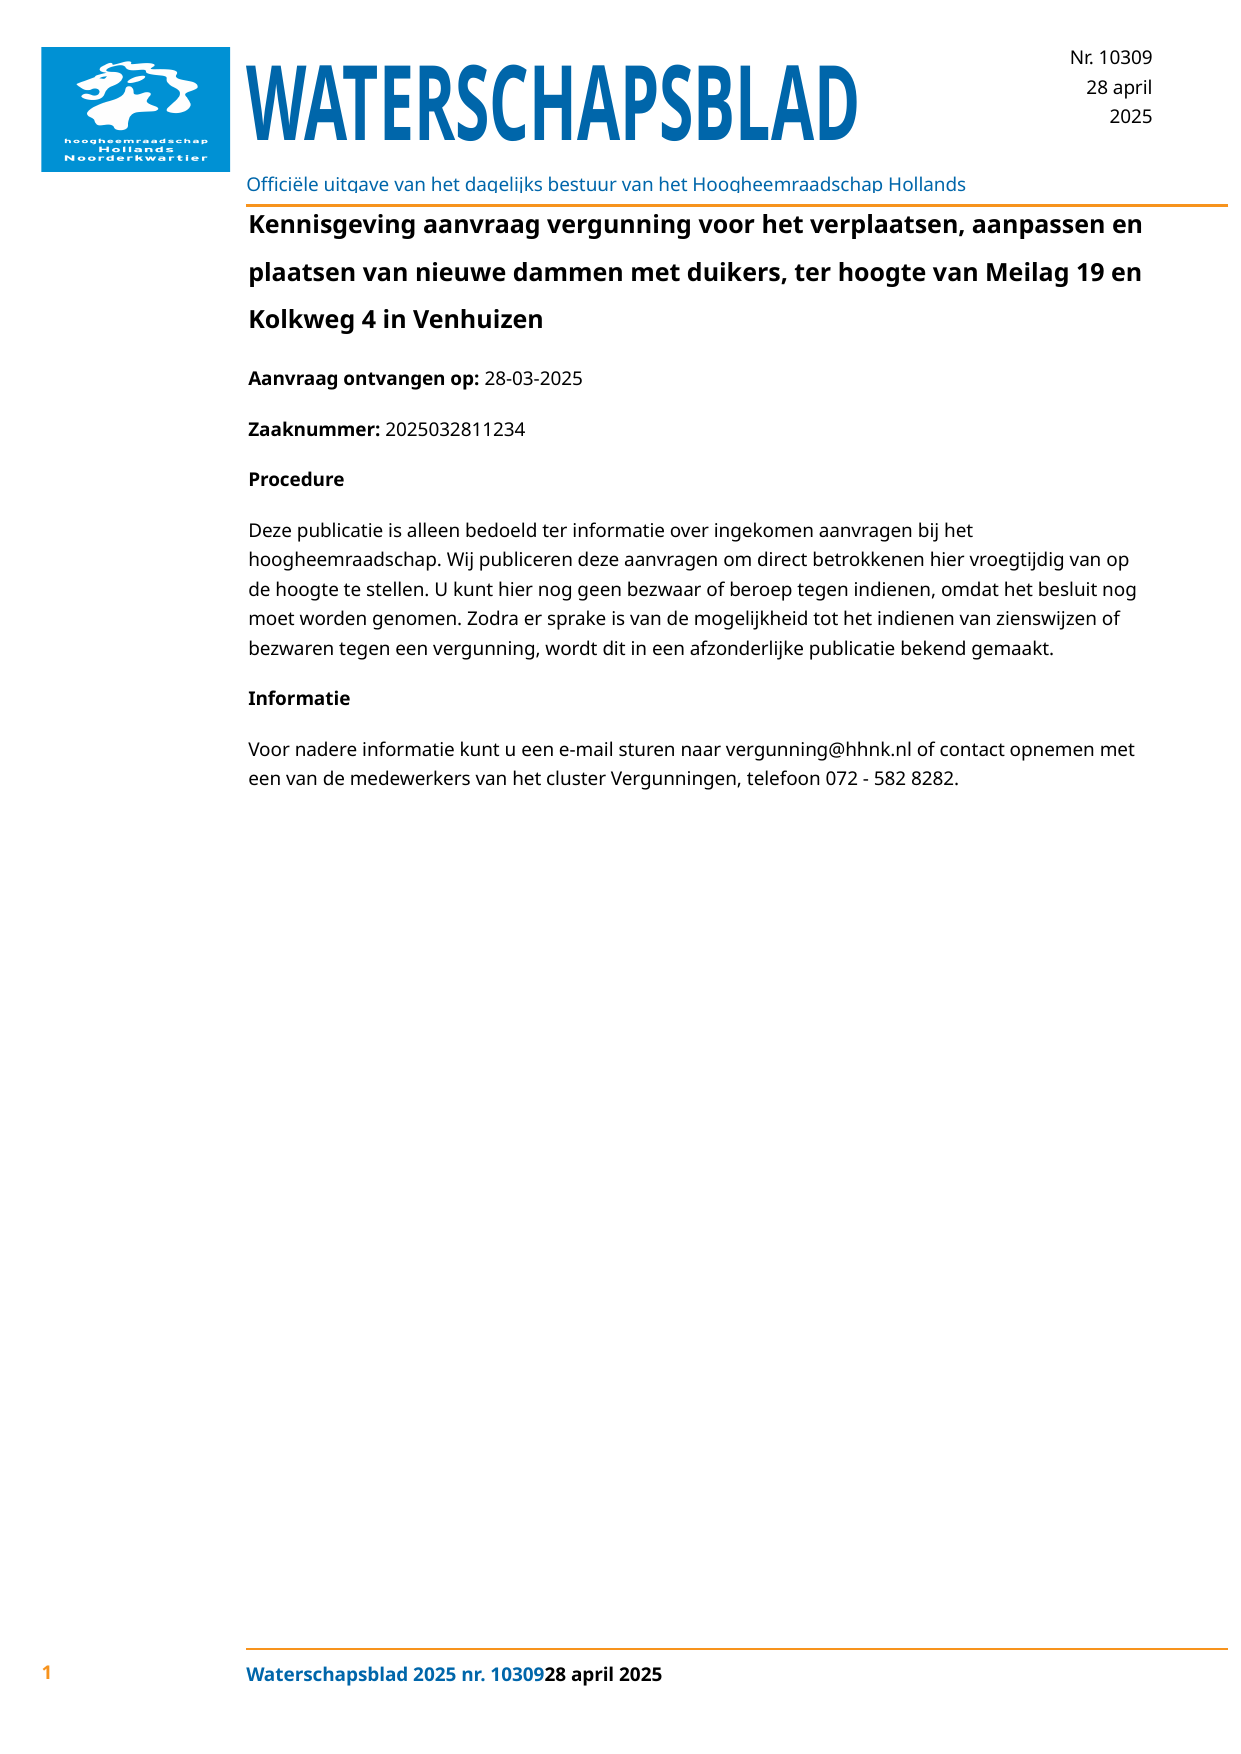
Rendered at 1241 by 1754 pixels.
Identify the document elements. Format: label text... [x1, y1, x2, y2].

picture [88, 87, 157, 130]
picture [78, 64, 122, 99]
text Kennisgeving aanvraag vergunning voor het verplaatsen, aanpassen en plaatsen van nieuwe dammen met duikers, ter hoogte van Meilag 19 en Kolkweg 4 in Venhuizen [248, 207, 1152, 336]
text Procedure [248, 466, 1152, 492]
text Informatie [248, 686, 1152, 711]
text Zaaknummer: 2025032811234 [248, 416, 1152, 442]
text Voor nadere informatie kunt u een e-mail sturen naar vergunning@hhnk.nl of contact opnemen met een van de medewerkers van het cluster Vergunningen, telefoon 072 - 582 8282. [248, 736, 1152, 791]
picture [118, 62, 197, 112]
text Deze publicatie is alleen bedoeld ter informatie over ingekomen aanvragen bij het hoogheemraadschap. Wij publiceren deze aanvragen om direct betrokkenen hier vroegtijdig van op de hoogte te stellen. U kunt hier nog geen bezwaar of beroep tegen indienen, omdat het besluit nog moet worden genomen. Zodra er sprake is van de mogelijkheid tot het indienen van zienswijzen of bezwaren tegen een vergunning, wordt dit in een afzonderlijke publicatie bekend gemaakt. [248, 517, 1152, 661]
picture [129, 76, 144, 82]
text Aanvraag ontvangen op: 28-03-2025 [248, 366, 1152, 391]
